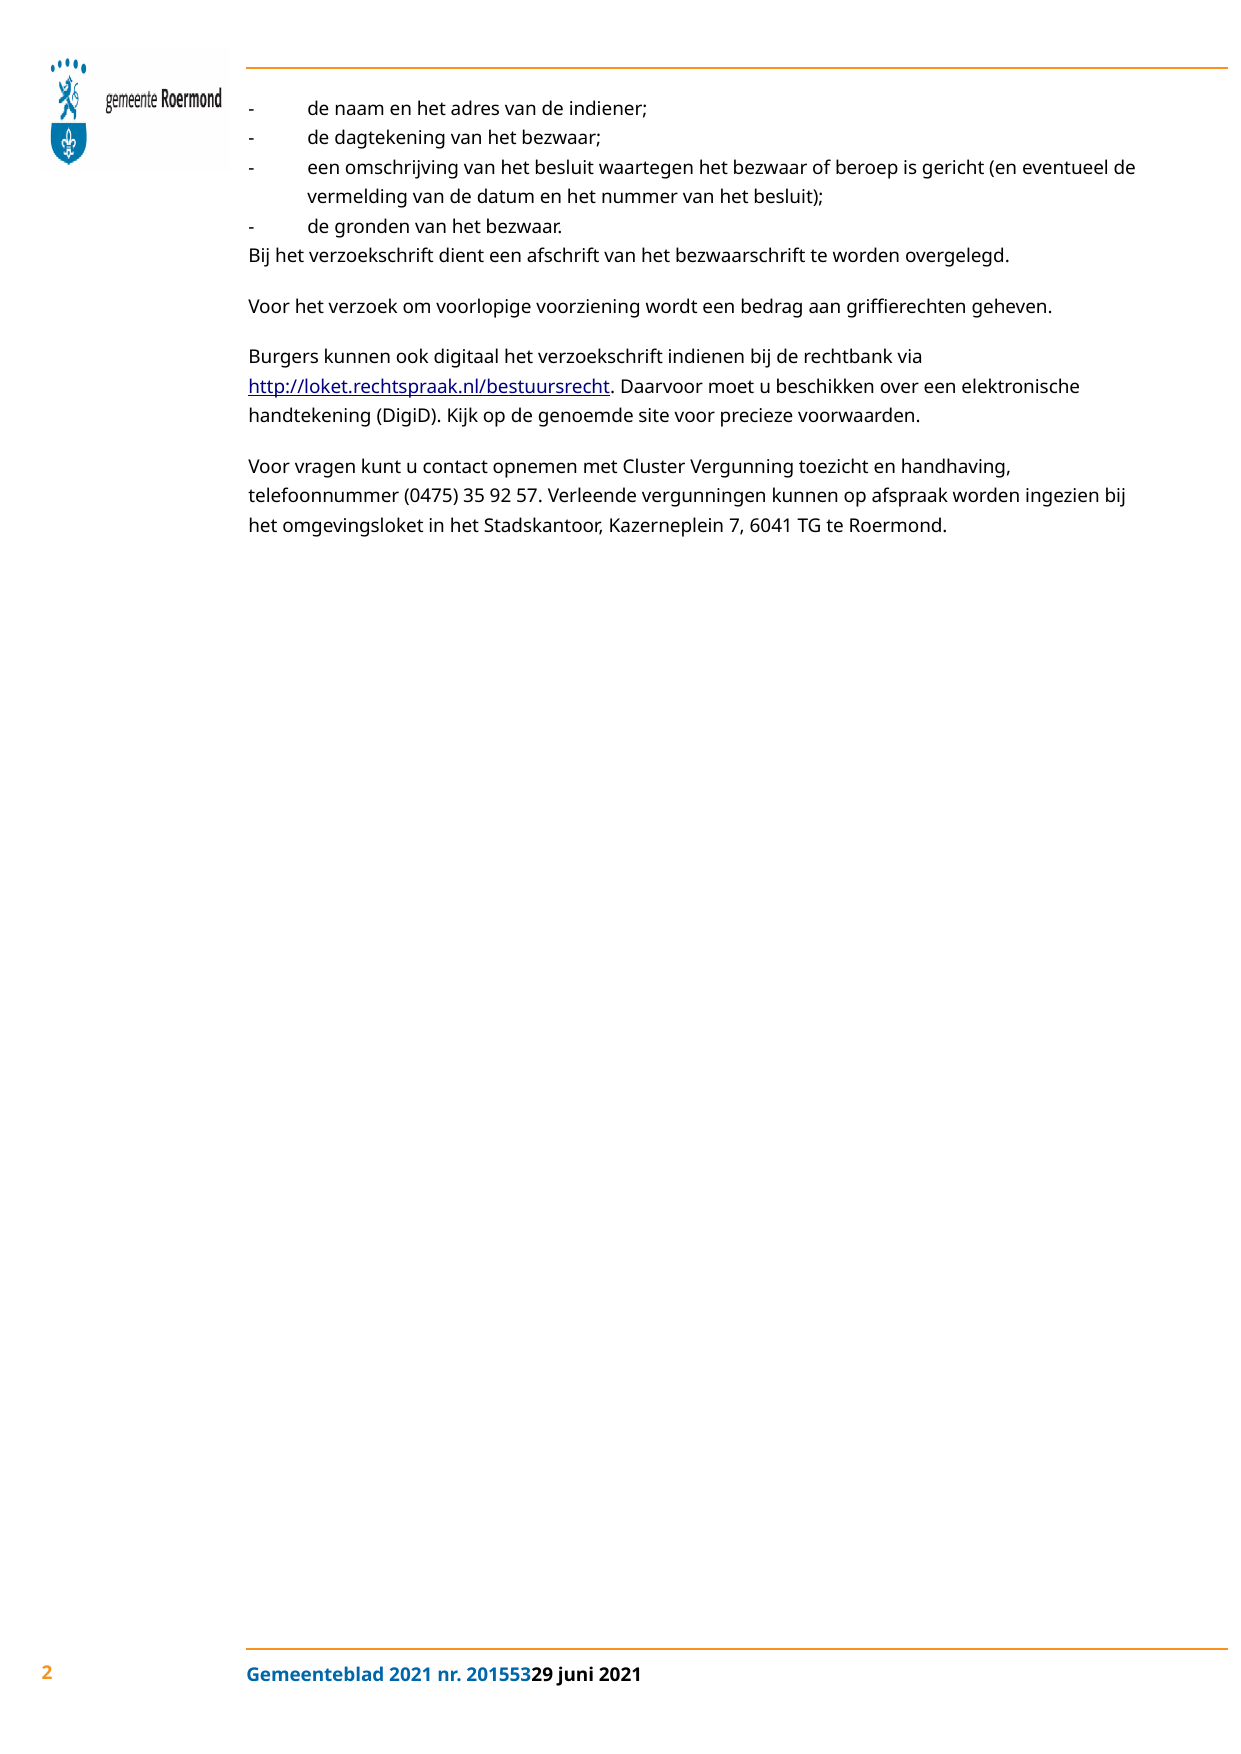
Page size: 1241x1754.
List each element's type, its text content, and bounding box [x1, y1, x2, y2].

picture [41, 47, 231, 172]
list een omschrijving van het besluit waartegen het bezwaar of beroep is gericht (en eventueel de vermelding van de datum en het nummer van het besluit); [248, 154, 1152, 209]
text Bij het verzoekschrift dient een afschrift van het bezwaarschrift te worden overgelegd. [248, 243, 1152, 268]
list de dagtekening van het bezwaar; [248, 124, 1152, 150]
list de naam en het adres van de indiener; [248, 95, 1152, 121]
text Burgers kunnen ook digitaal het verzoekschrift indienen bij de rechtbank via http://loket.rechtspraak.nl/bestuursrecht. Daarvoor moet u beschikken over een elektronische handtekening (DigiD). Kijk op de genoemde site voor precieze voorwaarden. [248, 343, 1152, 428]
text Voor vragen kunt u contact opnemen met Cluster Vergunning toezicht en handhaving, telefoonnummer (0475) 35 92 57. Verleende vergunningen kunnen op afspraak worden ingezien bij het omgevingsloket in het Stadskantoor, Kazerneplein 7, 6041 TG te Roermond. [248, 453, 1152, 538]
text Voor het verzoek om voorlopige voorziening wordt een bedrag aan griffierechten geheven. [248, 293, 1152, 319]
list de gronden van het bezwaar. [248, 213, 1152, 239]
